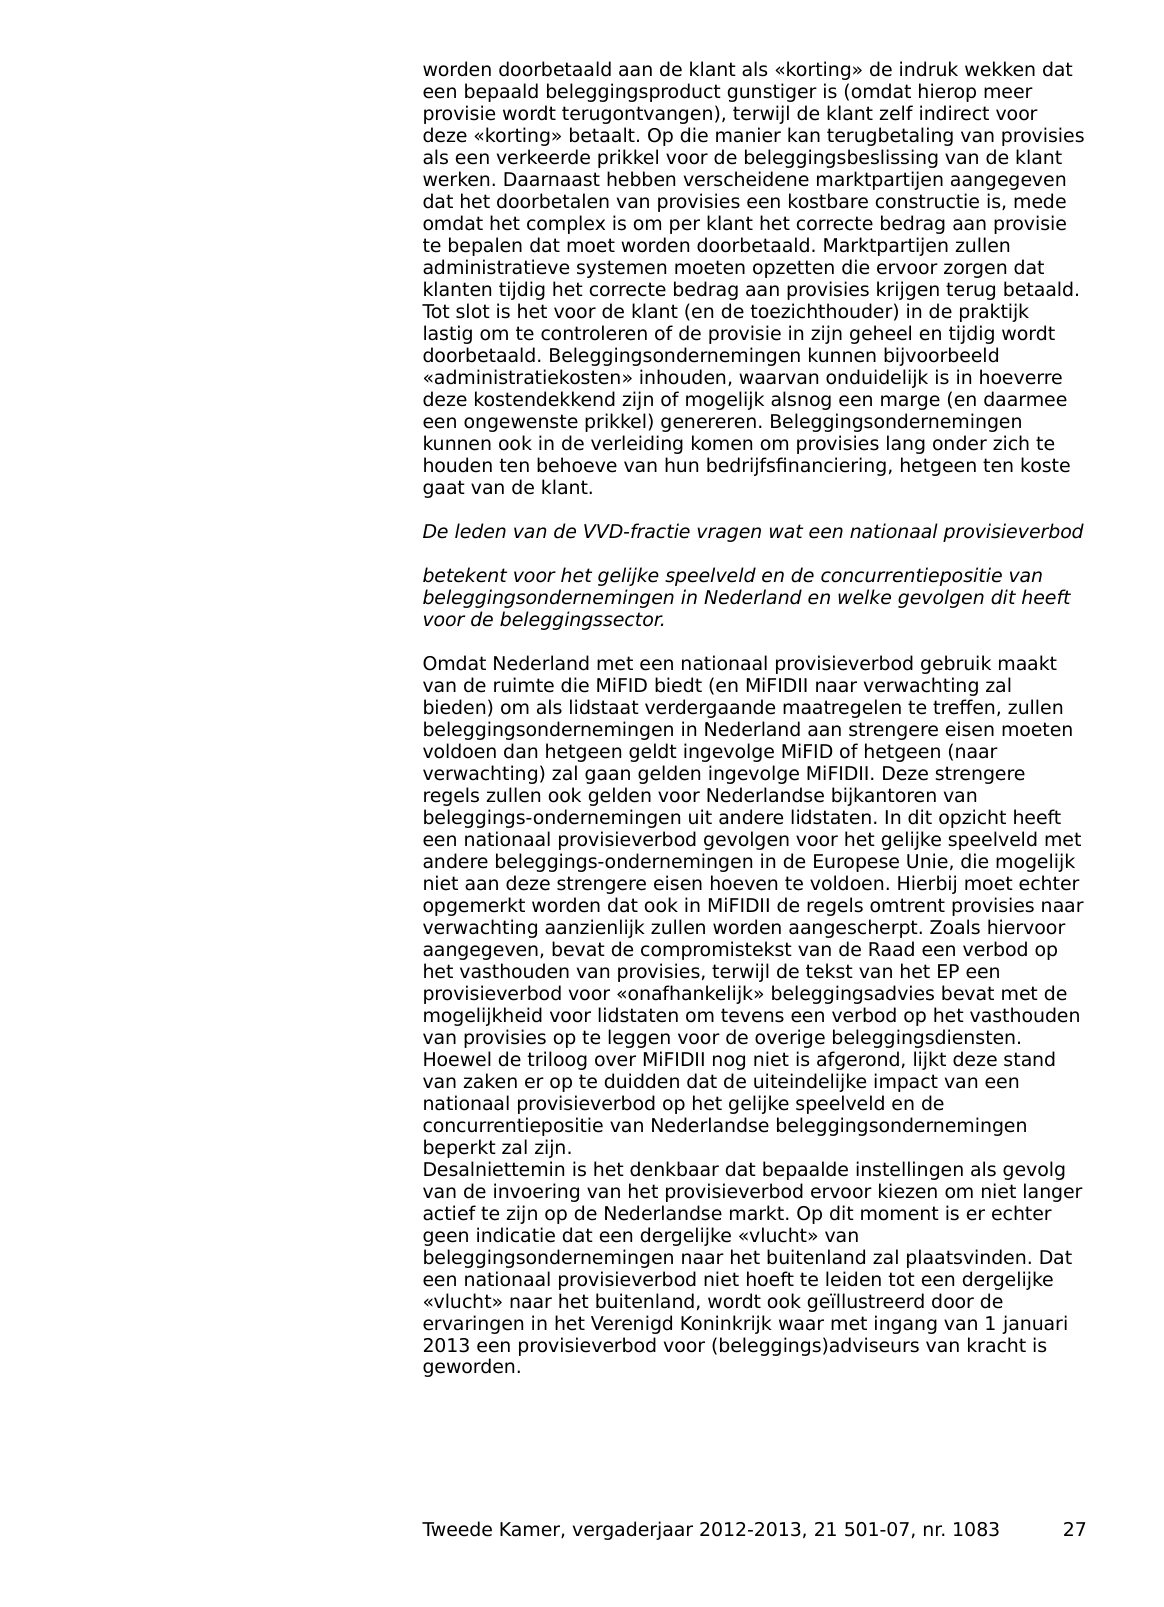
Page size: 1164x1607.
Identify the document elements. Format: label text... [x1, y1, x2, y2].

text worden doorbetaald aan de klant als «korting» de indruk wekken dat een bepaald beleggingsproduct gunstiger is (omdat hierop meer provisie wordt terugontvangen), terwijl de klant zelf indirect voor deze «korting» betaalt. Op die manier kan terugbetaling van provisies als een verkeerde prikkel voor de beleggingsbeslissing van de klant werken. Daarnaast hebben verscheidene marktpartijen aangegeven dat het doorbetalen van provisies een kostbare constructie is, mede omdat het complex is om per klant het correcte bedrag aan provisie te bepalen dat moet worden doorbetaald. Marktpartijen zullen administratieve systemen moeten opzetten die ervoor zorgen dat klanten tijdig het correcte bedrag aan provisies krijgen terug betaald. Tot slot is het voor de klant (en de toezichthouder) in de praktijk lastig om te controleren of de provisie in zijn geheel en tijdig wordt doorbetaald. Beleggingsondernemingen kunnen bijvoorbeeld «administratiekosten» inhouden, waarvan onduidelijk is in hoeverre deze kostendekkend zijn of mogelijk alsnog een marge (en daarmee een ongewenste prikkel) genereren. Beleggingsondernemingen kunnen ook in de verleiding komen om provisies lang onder zich te houden ten behoeve van hun bedrijfsfinanciering, hetgeen ten koste gaat van de klant. [422, 59, 1087, 499]
text betekent voor het gelijke speelveld en de concurrentiepositie van beleggingsondernemingen in Nederland en welke gevolgen dit heeft voor de beleggingssector. [422, 565, 1087, 631]
text Omdat Nederland met een nationaal provisieverbod gebruik maakt van de ruimte die MiFID biedt (en MiFIDII naar verwachting zal bieden) om als lidstaat verdergaande maatregelen te treffen, zullen beleggingsondernemingen in Nederland aan strengere eisen moeten voldoen dan hetgeen geldt ingevolge MiFID of hetgeen (naar verwachting) zal gaan gelden ingevolge MiFIDII. Deze strengere regels zullen ook gelden voor Nederlandse bijkantoren van beleggings-ondernemingen uit andere lidstaten. In dit opzicht heeft een nationaal provisieverbod gevolgen voor het gelijke speelveld met andere beleggings-ondernemingen in de Europese Unie, die mogelijk niet aan deze strengere eisen hoeven te voldoen. Hierbij moet echter opgemerkt worden dat ook in MiFIDII de regels omtrent provisies naar verwachting aanzienlijk zullen worden aangescherpt. Zoals hiervoor aangegeven, bevat de compromistekst van de Raad een verbod op het vasthouden van provisies, terwijl de tekst van het EP een provisieverbod voor «onafhankelijk» beleggingsadvies bevat met de mogelijkheid voor lidstaten om tevens een verbod op het vasthouden van provisies op te leggen voor de overige beleggingsdiensten. Hoewel de triloog over MiFIDII nog niet is afgerond, lijkt deze stand van zaken er op te duidden dat de uiteindelijke impact van een nationaal provisieverbod op het gelijke speelveld en de concurrentiepositie van Nederlandse beleggingsondernemingen beperkt zal zijn. [422, 653, 1087, 1159]
text Desalniettemin is het denkbaar dat bepaalde instellingen als gevolg van de invoering van het provisieverbod ervoor kiezen om niet langer actief te zijn op de Nederlandse markt. Op dit moment is er echter geen indicatie dat een dergelijke «vlucht» van beleggingsondernemingen naar het buitenland zal plaatsvinden. Dat een nationaal provisieverbod niet hoeft te leiden tot een dergelijke «vlucht» naar het buitenland, wordt ook geïllustreerd door de ervaringen in het Verenigd Koninkrijk waar met ingang van 1 januari 2013 een provisieverbod voor (beleggings)adviseurs van kracht is geworden. [422, 1159, 1087, 1378]
subtitle De leden van de VVD-fractie vragen wat een nationaal provisieverbod [422, 521, 1087, 543]
